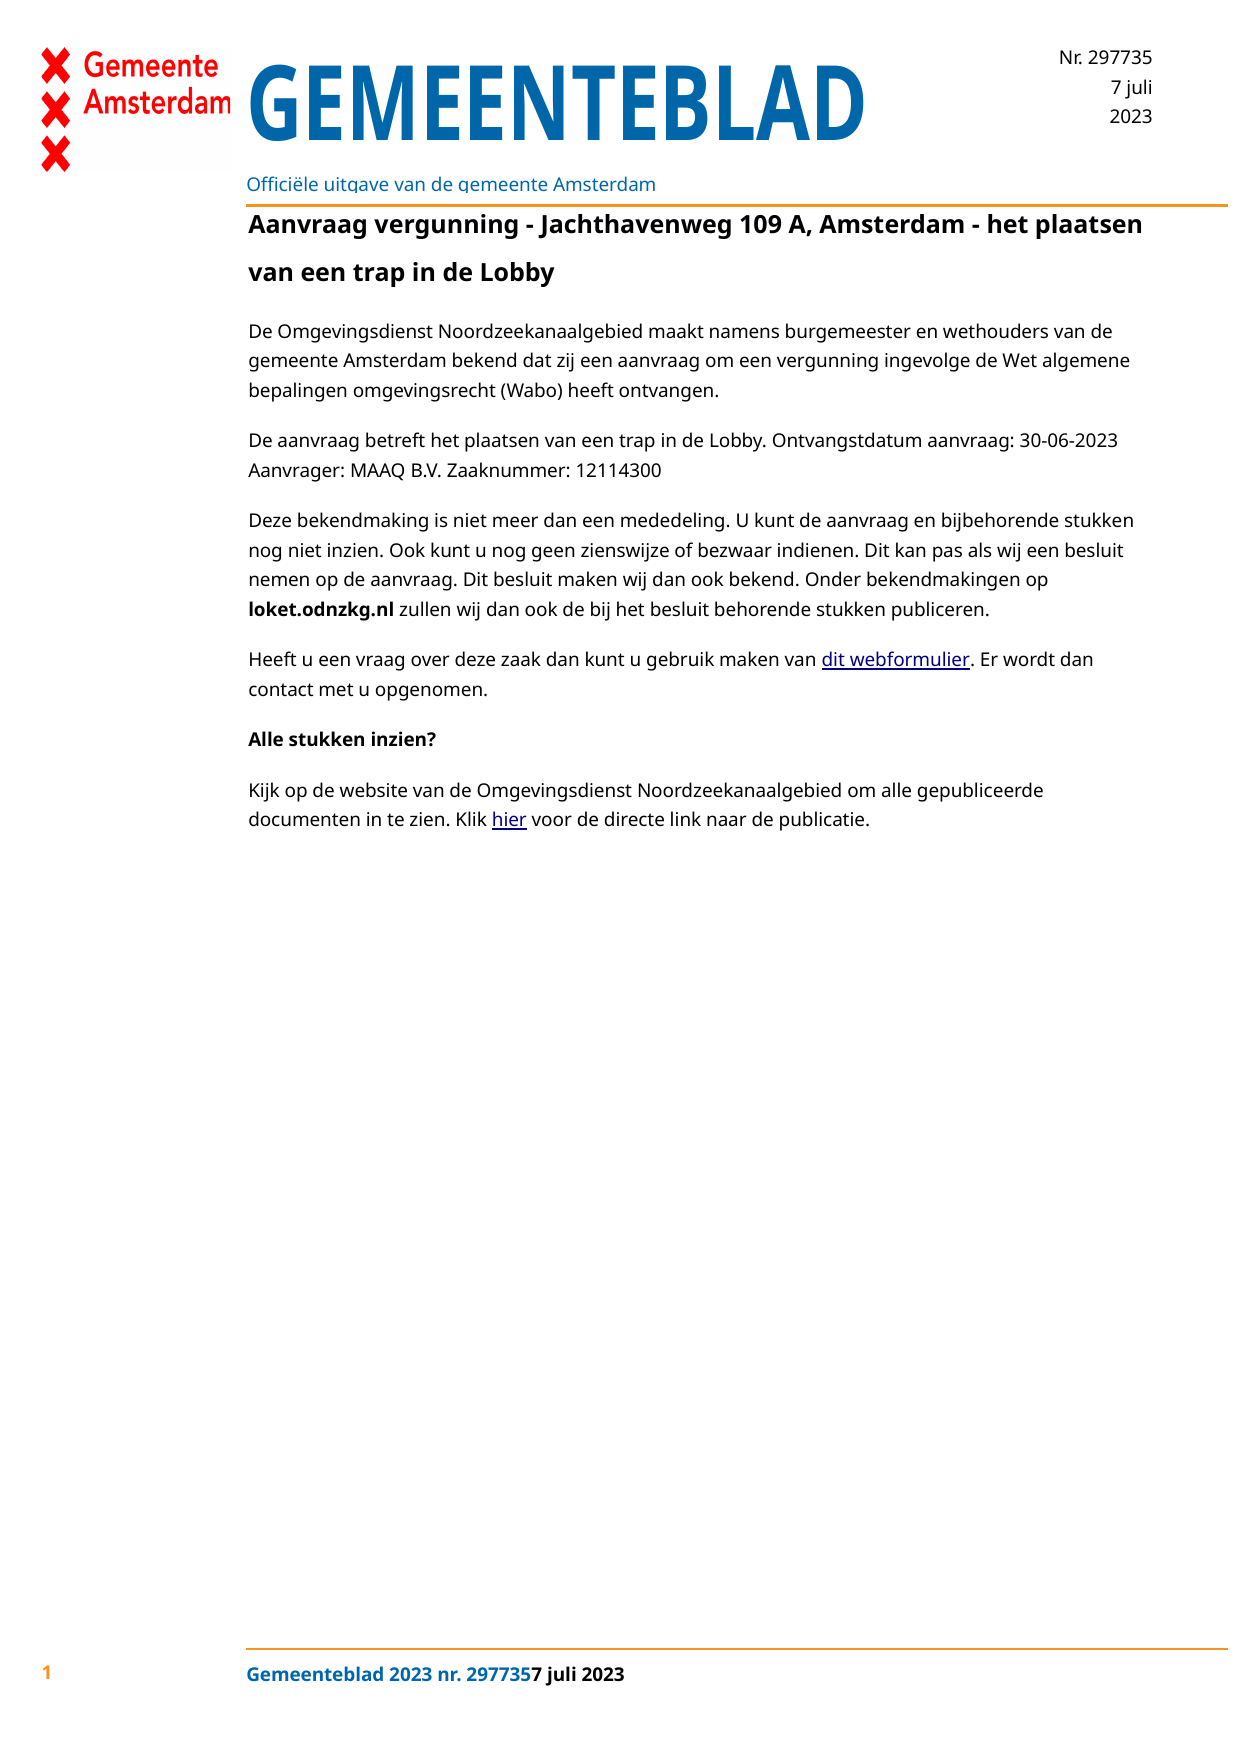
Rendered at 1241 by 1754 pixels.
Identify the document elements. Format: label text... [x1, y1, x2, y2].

text Kijk op de website van de Omgevingsdienst Noordzeekanaalgebied om alle gepubliceerde documenten in te zien. Klik hier voor de directe link naar de publicatie. [248, 777, 1152, 832]
text De Omgevingsdienst Noordzeekanaalgebied maakt namens burgemeester en wethouders van de gemeente Amsterdam bekend dat zij een aanvraag om een vergunning ingevolge de Wet algemene bepalingen omgevingsrecht (Wabo) heeft ontvangen. [248, 318, 1152, 403]
picture [41, 47, 231, 172]
text Heeft u een vraag over deze zaak dan kunt u gebruik maken van dit webformulier. Er wordt dan contact met u opgenomen. [248, 647, 1152, 702]
text Alle stukken inzien? [248, 727, 1152, 752]
text Aanvraag vergunning - Jachthavenweg 109 A, Amsterdam - het plaatsen van een trap in de Lobby [248, 207, 1152, 288]
text Deze bekendmaking is niet meer dan een mededeling. U kunt de aanvraag en bijbehorende stukken nog niet inzien. Ook kunt u nog geen zienswijze of bezwaar indienen. Dit kan pas als wij een besluit nemen op de aanvraag. Dit besluit maken wij dan ook bekend. Onder bekendmakingen op loket.odnzkg.nl zullen wij dan ook de bij het besluit behorende stukken publiceren. [248, 507, 1152, 622]
text De aanvraag betreft het plaatsen van een trap in de Lobby. Ontvangstdatum aanvraag: 30-06-2023 Aanvrager: MAAQ B.V. Zaaknummer: 12114300 [248, 427, 1152, 483]
